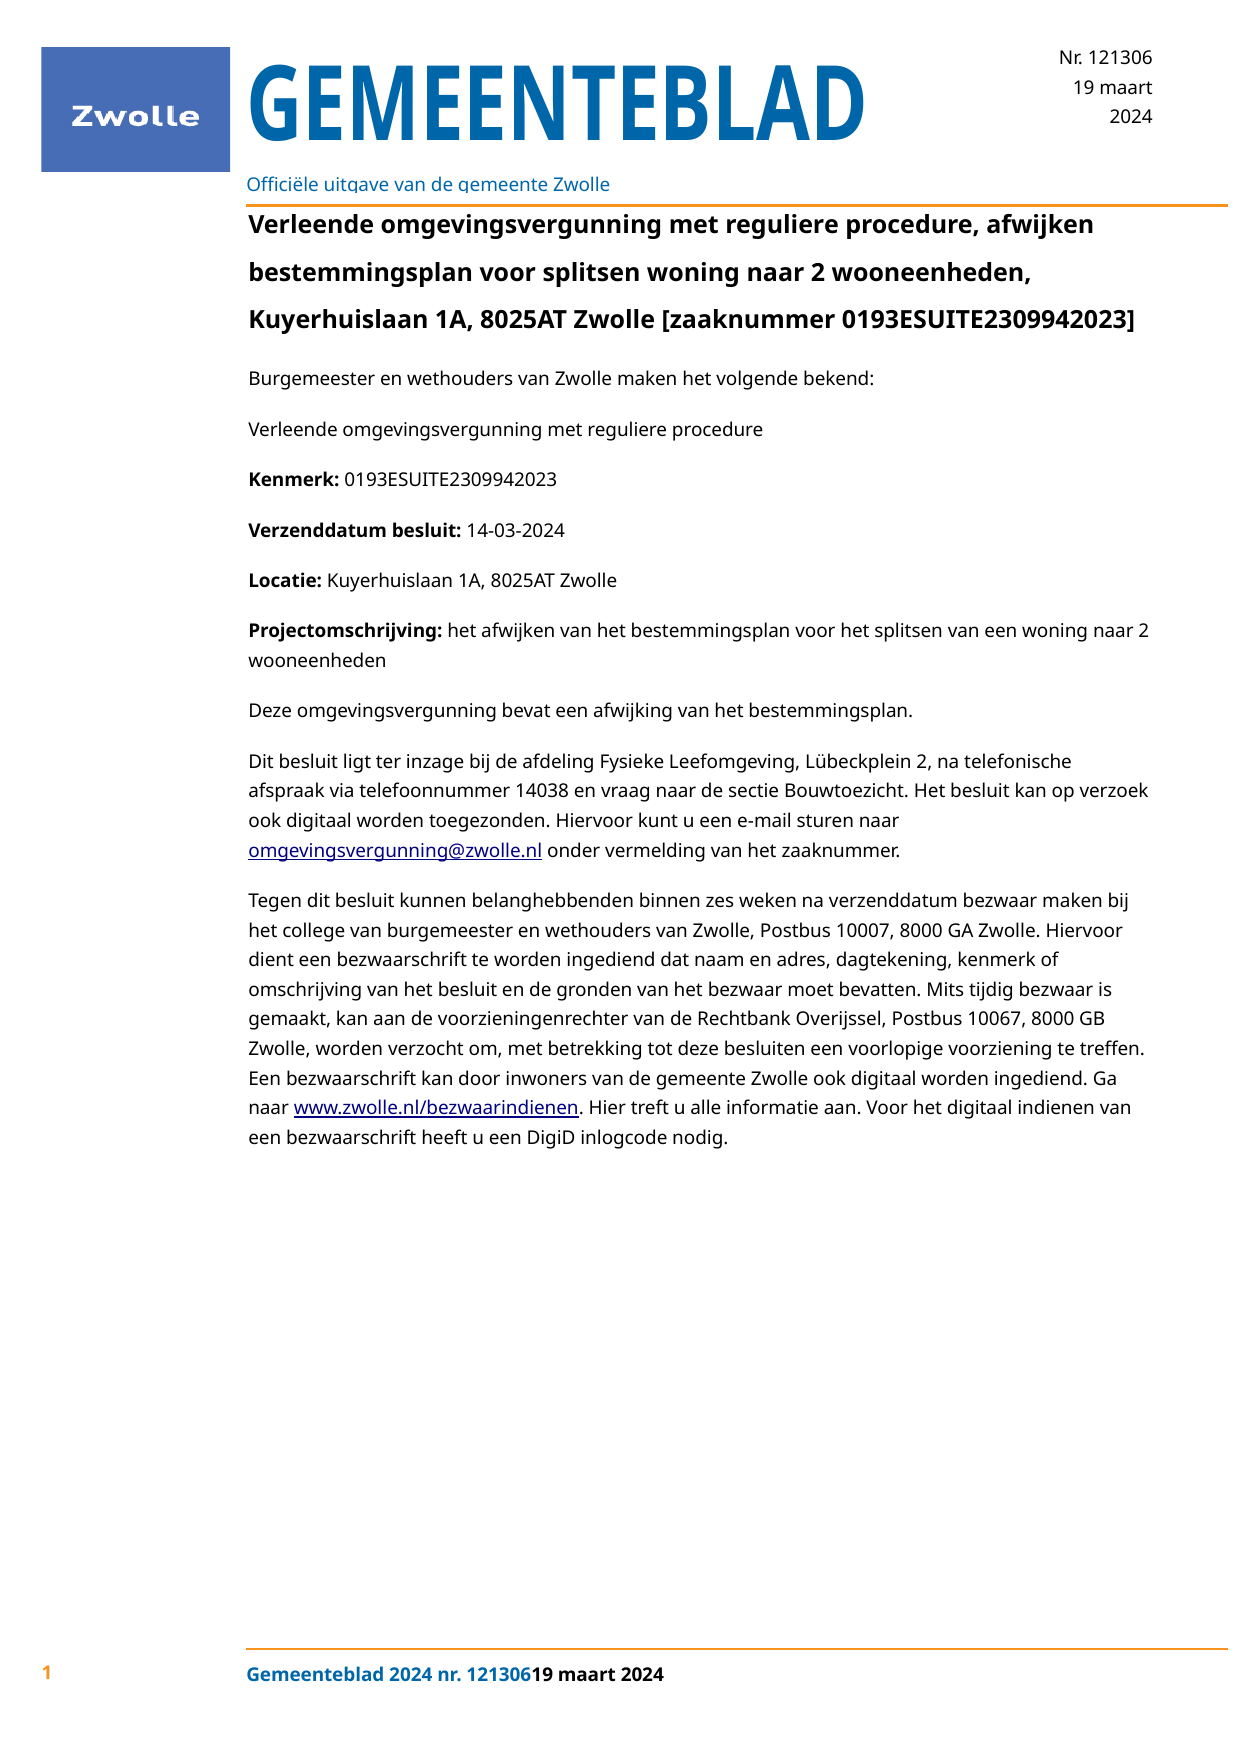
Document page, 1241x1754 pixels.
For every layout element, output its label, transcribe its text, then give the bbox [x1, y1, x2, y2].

text Dit besluit ligt ter inzage bij de afdeling Fysieke Leefomgeving, Lübeckplein 2, na telefonische afspraak via telefoonnummer 14038 en vraag naar de sectie Bouwtoezicht. Het besluit kan op verzoek ook digitaal worden toegezonden. Hiervoor kunt u een e-mail sturen naar omgevingsvergunning@zwolle.nl onder vermelding van het zaaknummer. [248, 748, 1152, 862]
text Burgemeester en wethouders van Zwolle maken het volgende bekend: [248, 366, 1152, 391]
text Verleende omgevingsvergunning met reguliere procedure, afwijken bestemmingsplan voor splitsen woning naar 2 wooneenheden, Kuyerhuislaan 1A, 8025AT Zwolle [zaaknummer 0193ESUITE2309942023] [248, 207, 1152, 336]
text Verzenddatum besluit: 14-03-2024 [248, 517, 1152, 542]
text Kenmerk: 0193ESUITE2309942023 [248, 466, 1152, 492]
text Projectomschrijving: het afwijken van het bestemmingsplan voor het splitsen van een woning naar 2 wooneenheden [248, 618, 1152, 673]
text Tegen dit besluit kunnen belanghebbenden binnen zes weken na verzenddatum bezwaar maken bij het college van burgemeester en wethouders van Zwolle, Postbus 10007, 8000 GA Zwolle. Hiervoor dient een bezwaarschrift te worden ingediend dat naam en adres, dagtekening, kenmerk of omschrijving van het besluit en de gronden van het bezwaar moet bevatten. Mits tijdig bezwaar is gemaakt, kan aan de voorzieningenrechter van de Rechtbank Overijssel, Postbus 10067, 8000 GB Zwolle, worden verzocht om, met betrekking tot deze besluiten een voorlopige voorziening te treffen. Een bezwaarschrift kan door inwoners van de gemeente Zwolle ook digitaal worden ingediend. Ga naar www.zwolle.nl/bezwaarindienen. Hier treft u alle informatie aan. Voor het digitaal indienen van een bezwaarschrift heeft u een DigiD inlogcode nodig. [248, 887, 1152, 1149]
picture [41, 47, 231, 172]
text Deze omgevingsvergunning bevat een afwijking van het bestemmingsplan. [248, 698, 1152, 723]
text Verleende omgevingsvergunning met reguliere procedure [248, 416, 1152, 442]
text Locatie: Kuyerhuislaan 1A, 8025AT Zwolle [248, 567, 1152, 593]
